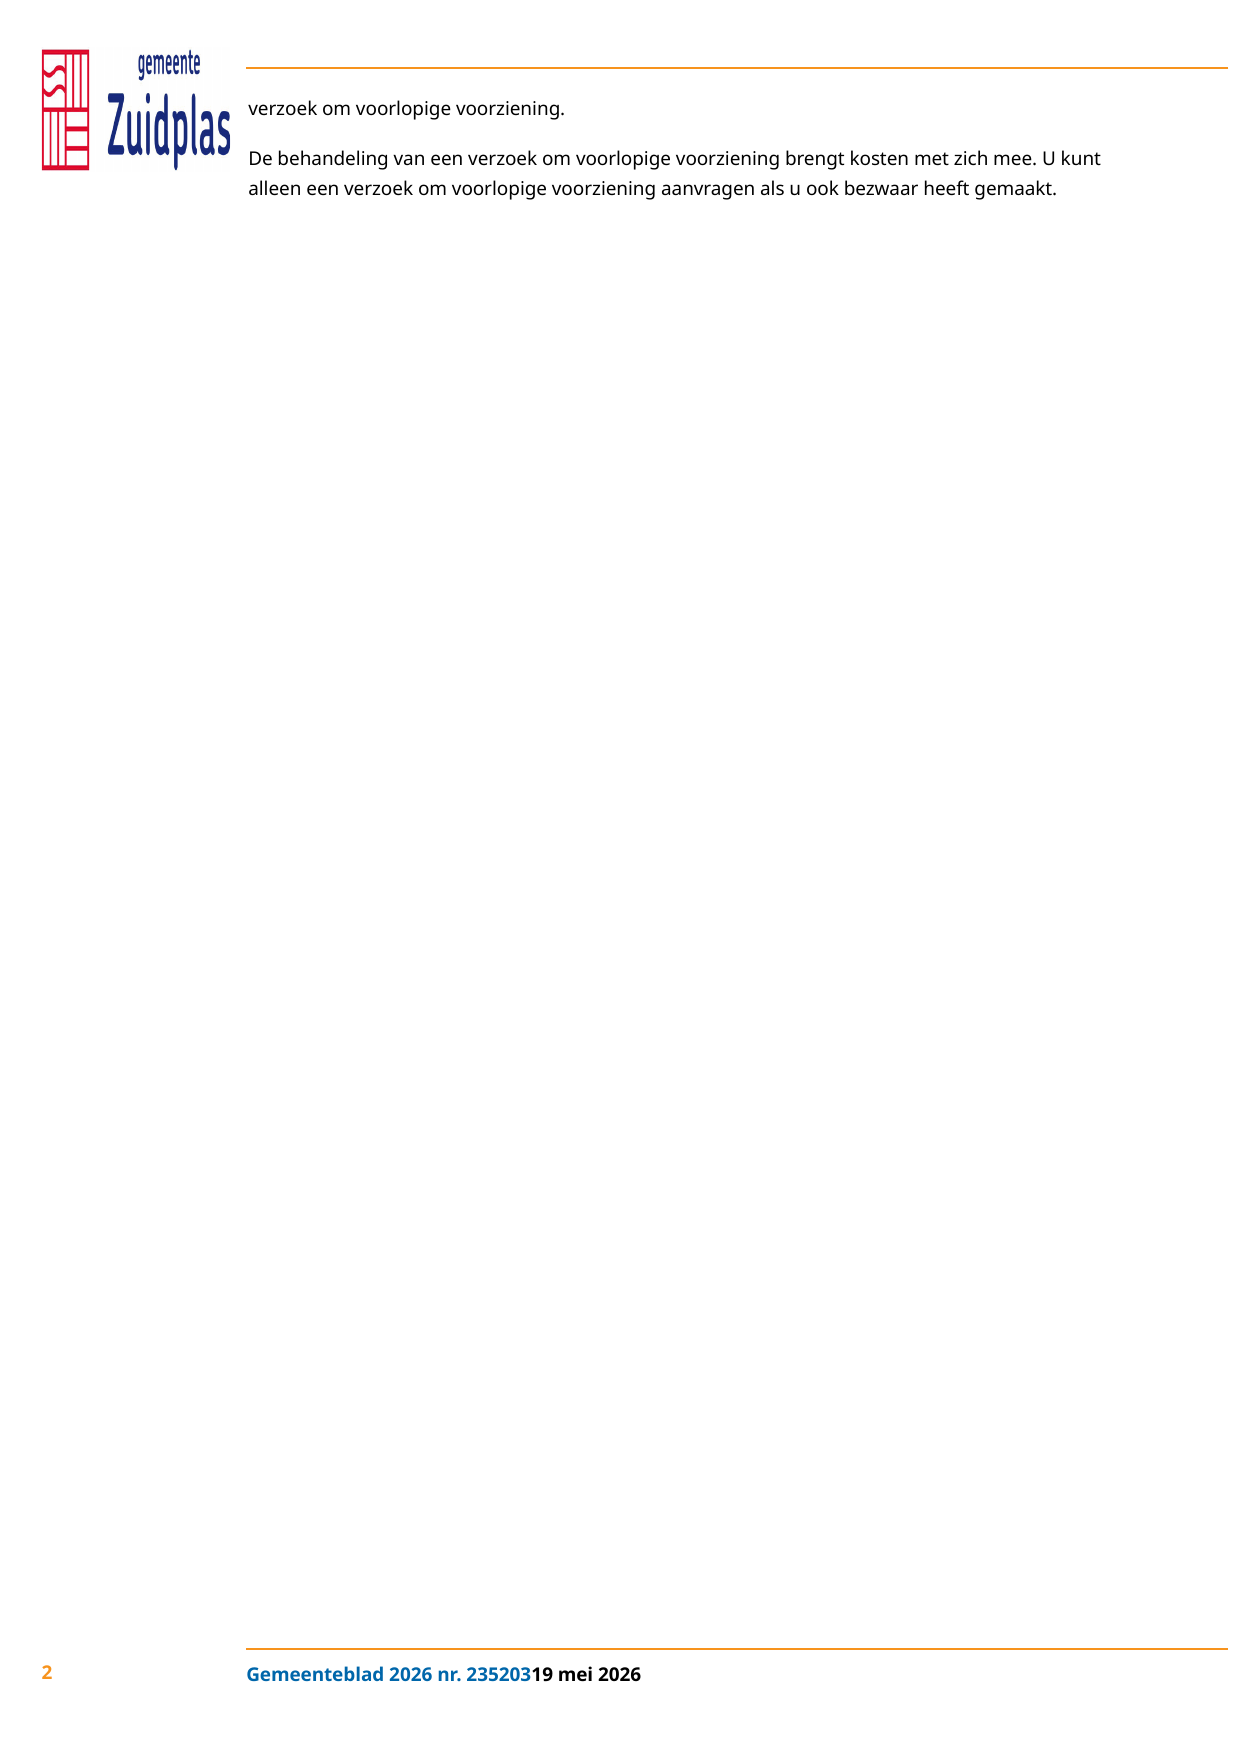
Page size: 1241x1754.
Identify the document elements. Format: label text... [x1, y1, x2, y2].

text verzoek om voorlopige voorziening. [248, 95, 1152, 121]
text De behandeling van een verzoek om voorlopige voorziening brengt kosten met zich mee. U kunt alleen een verzoek om voorlopige voorziening aanvragen als u ook bezwaar heeft gemaakt. [248, 145, 1152, 201]
picture [41, 47, 231, 172]
